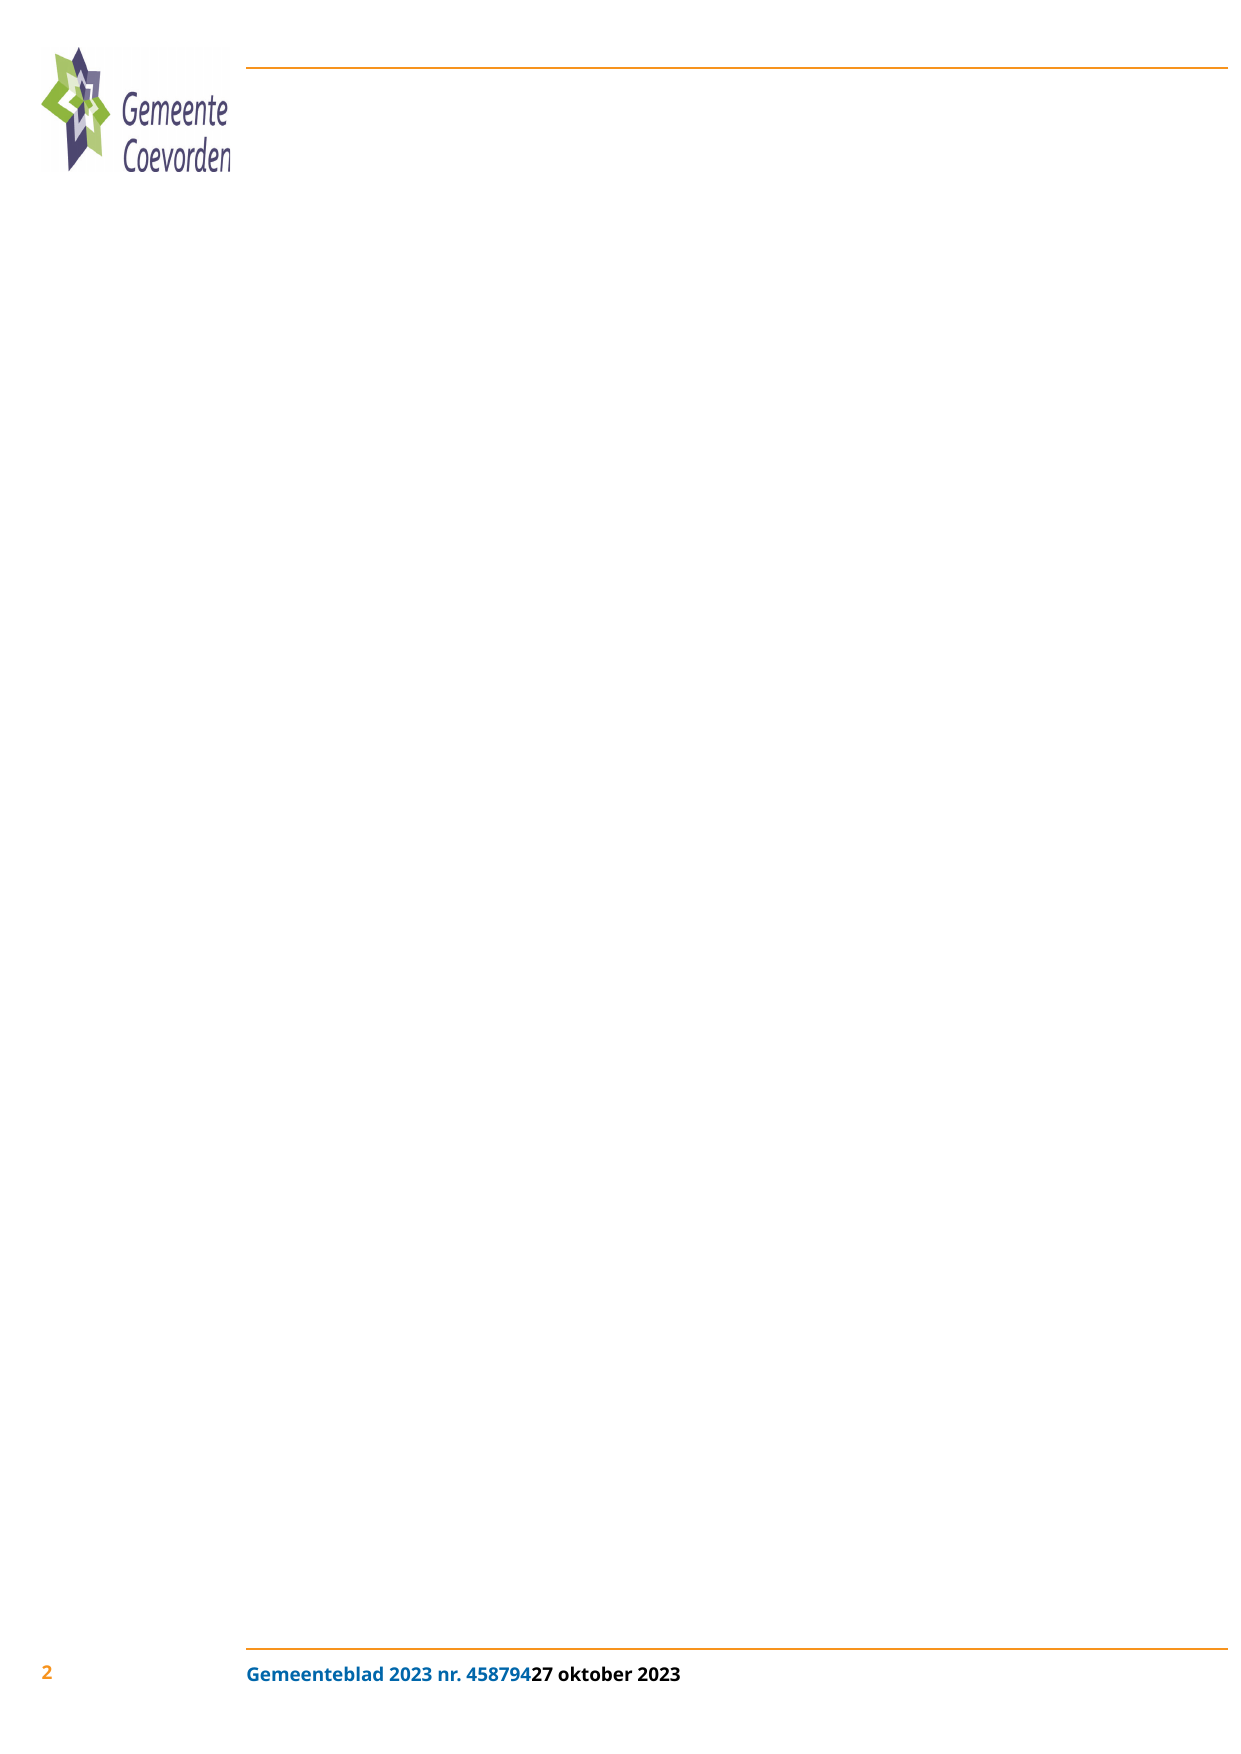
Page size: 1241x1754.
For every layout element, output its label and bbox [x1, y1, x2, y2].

picture [41, 47, 231, 172]
